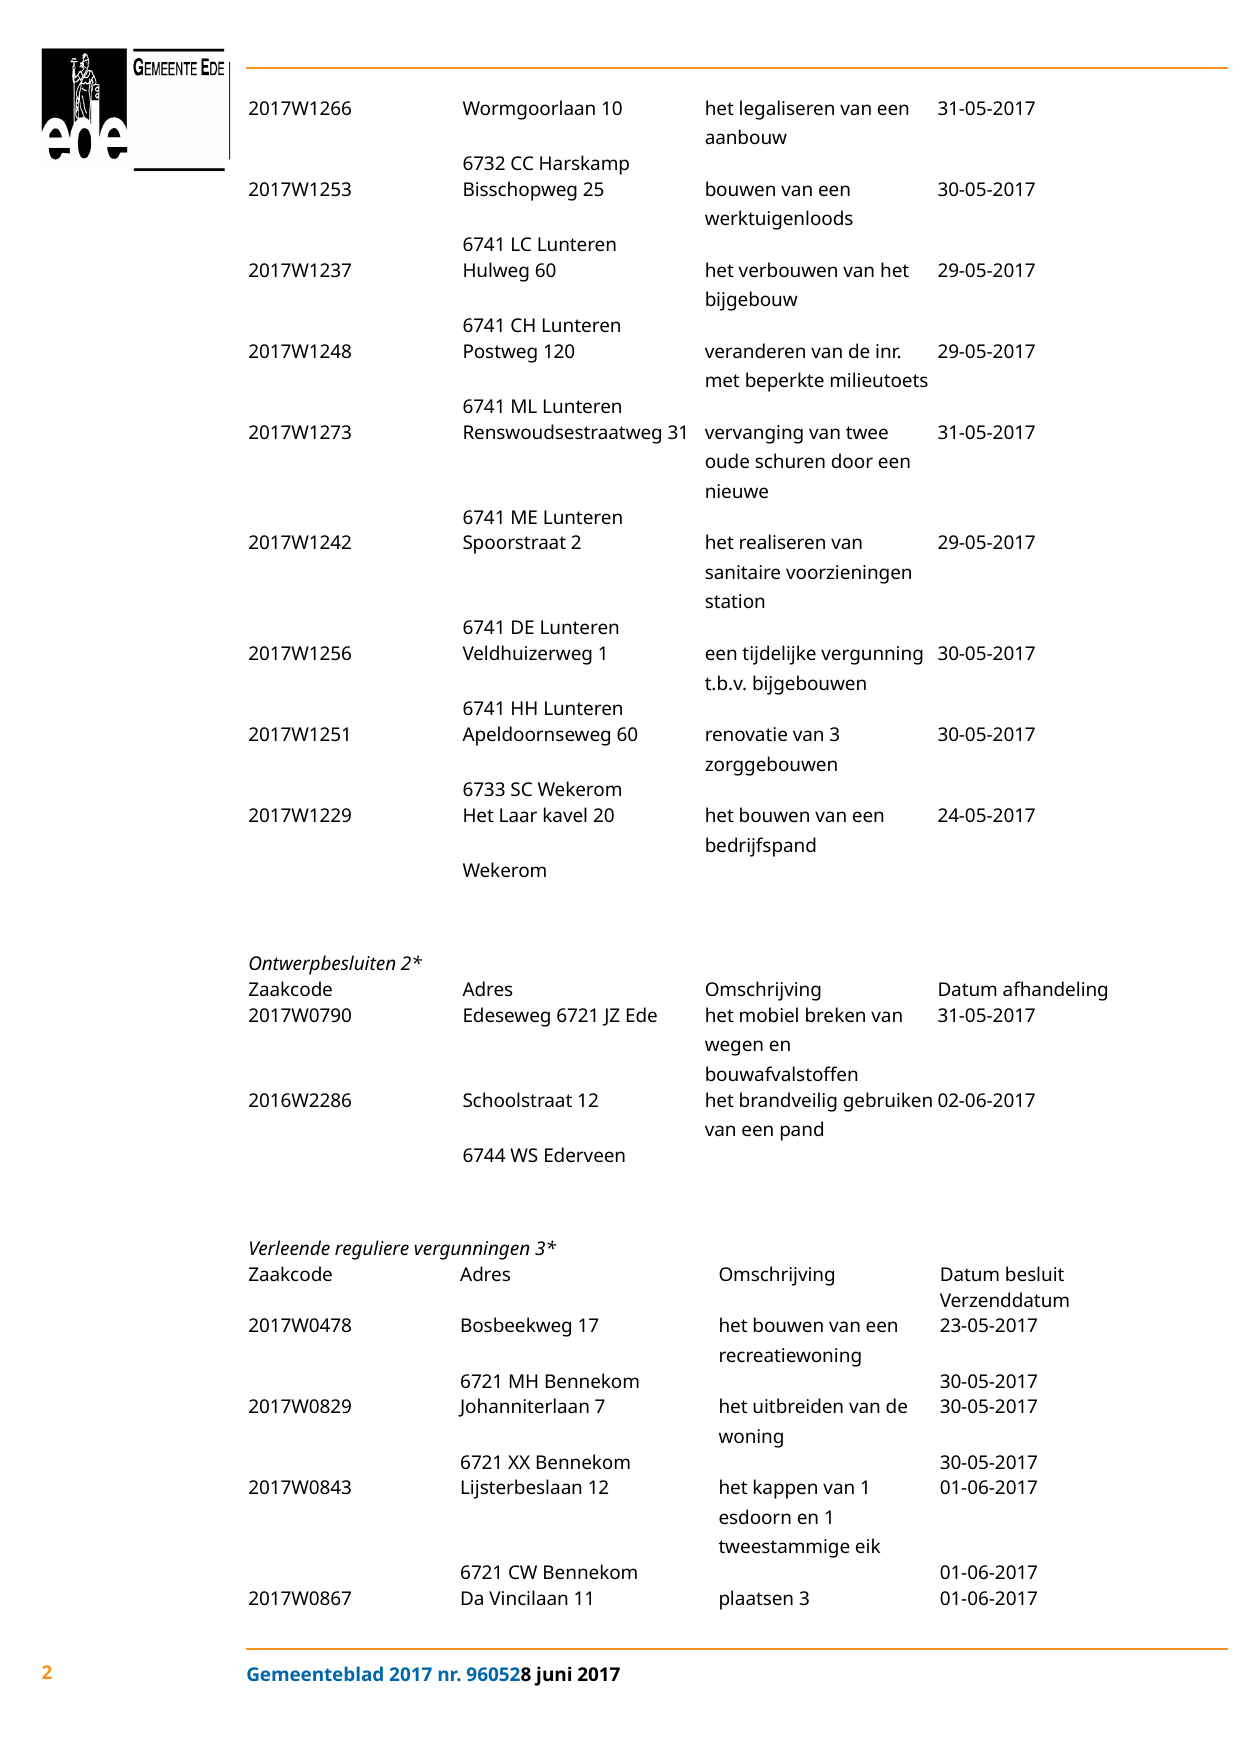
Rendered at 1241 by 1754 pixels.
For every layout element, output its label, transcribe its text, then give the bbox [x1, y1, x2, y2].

table_header Omschrijving [718, 1261, 939, 1287]
table_cell 2017W0829 [248, 1394, 460, 1449]
table_cell [937, 504, 1152, 529]
table_cell 2017W1248 [248, 338, 462, 393]
table_cell Postweg 120 [462, 338, 704, 393]
table_cell het uitbreiden van de woning [718, 1394, 939, 1449]
table_cell 6741 DE Lunteren [462, 615, 704, 640]
table_cell [248, 150, 462, 176]
table_cell [937, 858, 1152, 883]
table_header Adres [462, 976, 704, 1002]
table_cell [248, 615, 462, 640]
table_cell [248, 1560, 460, 1585]
table_cell het brandveilig gebruiken van een pand [705, 1087, 937, 1142]
table_cell 31-05-2017 [937, 95, 1152, 150]
table_cell het kappen van 1 esdoorn en 1 tweestammige eik [718, 1475, 939, 1559]
table_cell Wormgoorlaan 10 [462, 95, 704, 150]
table_cell [705, 393, 937, 419]
table_cell 01-06-2017 [940, 1475, 1152, 1559]
table_cell 2017W0843 [248, 1475, 460, 1559]
table_cell 2017W1273 [248, 419, 462, 504]
table_cell een tijdelijke vergunning t.b.v. bijgebouwen [705, 640, 937, 696]
table_cell 30-05-2017 [937, 176, 1152, 231]
table_cell 01-06-2017 [940, 1560, 1152, 1585]
table_cell 6741 HH Lunteren [462, 696, 704, 721]
table_cell Lijsterbeslaan 12 [460, 1475, 718, 1559]
table_cell 2017W1237 [248, 257, 462, 312]
table_cell het bouwen van een bedrijfspand [705, 802, 937, 858]
table_cell 29-05-2017 [937, 338, 1152, 393]
table_cell 6721 XX Bennekom [460, 1449, 718, 1474]
table_cell 6721 MH Bennekom [460, 1368, 718, 1393]
table_cell Schoolstraat 12 [462, 1087, 704, 1142]
table_cell 23-05-2017 [940, 1313, 1152, 1368]
table_cell [248, 1449, 460, 1474]
table_cell [937, 393, 1152, 419]
table_cell 2016W2286 [248, 1087, 462, 1142]
table_cell [248, 312, 462, 338]
table_cell Verzenddatum [940, 1287, 1152, 1312]
table_cell [705, 696, 937, 721]
table_cell Da Vincilaan 11 [460, 1585, 718, 1611]
table_cell Edeseweg 6721 JZ Ede [462, 1002, 704, 1087]
table_cell 02-06-2017 [937, 1087, 1152, 1142]
table_cell [718, 1449, 939, 1474]
table_cell 6741 CH Lunteren [462, 312, 704, 338]
table_cell vervanging van twee oude schuren door een nieuwe [705, 419, 937, 504]
table_cell 6741 ME Lunteren [462, 504, 704, 529]
table_cell [937, 150, 1152, 176]
table_cell 30-05-2017 [940, 1394, 1152, 1449]
table_cell 2017W1229 [248, 802, 462, 858]
text Ontwerpbesluiten 2* [248, 951, 1152, 976]
table_header Adres [460, 1261, 718, 1287]
table_cell [718, 1368, 939, 1393]
table_cell 2017W1266 [248, 95, 462, 150]
table_cell 6721 CW Bennekom [460, 1560, 718, 1585]
table_cell 2017W1242 [248, 530, 462, 614]
table_cell [248, 858, 462, 883]
table_cell Renswoudsestraatweg 31 [462, 419, 704, 504]
table_cell Bosbeekweg 17 [460, 1313, 718, 1368]
table_cell [705, 150, 937, 176]
table_cell [718, 1560, 939, 1585]
table_cell 2017W1251 [248, 721, 462, 777]
table_cell 29-05-2017 [937, 530, 1152, 614]
table_cell 6741 ML Lunteren [462, 393, 704, 419]
table_cell bouwen van een werktuigenloods [705, 176, 937, 231]
table_cell Spoorstraat 2 [462, 530, 704, 614]
table_cell 24-05-2017 [937, 802, 1152, 858]
table_cell renovatie van 3 zorggebouwen [705, 721, 937, 777]
table_cell Bisschopweg 25 [462, 176, 704, 231]
table_cell 6732 CC Harskamp [462, 150, 704, 176]
table_cell 30-05-2017 [937, 640, 1152, 696]
table_cell [248, 1142, 462, 1168]
table_cell [937, 615, 1152, 640]
table_cell Apeldoornseweg 60 [462, 721, 704, 777]
table_cell [248, 696, 462, 721]
table_header Omschrijving [705, 976, 937, 1002]
text Verleende reguliere vergunningen 3* [248, 1235, 1152, 1261]
table_cell [248, 231, 462, 257]
table_cell 2017W1253 [248, 176, 462, 231]
table_cell [248, 393, 462, 419]
table_cell [705, 615, 937, 640]
table_cell 31-05-2017 [937, 419, 1152, 504]
table_cell [705, 312, 937, 338]
table_cell [705, 504, 937, 529]
table_cell [248, 504, 462, 529]
table_cell 2017W0790 [248, 1002, 462, 1087]
table_cell [718, 1287, 939, 1312]
table_cell 6733 SC Wekerom [462, 777, 704, 802]
table_cell Veldhuizerweg 1 [462, 640, 704, 696]
table_cell 2017W0867 [248, 1585, 460, 1611]
table_cell Het Laar kavel 20 [462, 802, 704, 858]
table_cell 31-05-2017 [937, 1002, 1152, 1087]
table_cell plaatsen 3 [718, 1585, 939, 1611]
table_cell 30-05-2017 [940, 1449, 1152, 1474]
table_cell 2017W0478 [248, 1313, 460, 1368]
table_cell [248, 777, 462, 802]
table_cell 2017W1256 [248, 640, 462, 696]
table_cell 6741 LC Lunteren [462, 231, 704, 257]
table_cell [705, 858, 937, 883]
table_cell [705, 231, 937, 257]
table_cell [460, 1287, 718, 1312]
table_cell Johanniterlaan 7 [460, 1394, 718, 1449]
table_cell het bouwen van een recreatiewoning [718, 1313, 939, 1368]
table_cell 30-05-2017 [937, 721, 1152, 777]
table_cell [937, 696, 1152, 721]
table_cell [248, 1287, 460, 1312]
table_cell 6744 WS Ederveen [462, 1142, 704, 1168]
table_cell het verbouwen van het bijgebouw [705, 257, 937, 312]
table_header Datum besluit [940, 1261, 1152, 1287]
table_cell 01-06-2017 [940, 1585, 1152, 1611]
table_header Zaakcode [248, 1261, 460, 1287]
table_cell [705, 777, 937, 802]
table_cell het legaliseren van een aanbouw [705, 95, 937, 150]
picture [41, 47, 231, 172]
table_cell [937, 312, 1152, 338]
table_header Datum afhandeling [937, 976, 1152, 1002]
table_cell [937, 1142, 1152, 1168]
table_header Zaakcode [248, 976, 462, 1002]
table_cell [705, 1142, 937, 1168]
table_cell het realiseren van sanitaire voorzieningen station [705, 530, 937, 614]
table_cell Hulweg 60 [462, 257, 704, 312]
table_cell 30-05-2017 [940, 1368, 1152, 1393]
table_cell Wekerom [462, 858, 704, 883]
table_cell 29-05-2017 [937, 257, 1152, 312]
table_cell veranderen van de inr. met beperkte milieutoets [705, 338, 937, 393]
table_cell het mobiel breken van wegen en bouwafvalstoffen [705, 1002, 937, 1087]
table_cell [937, 231, 1152, 257]
table_cell [937, 777, 1152, 802]
table_cell [248, 1368, 460, 1393]
